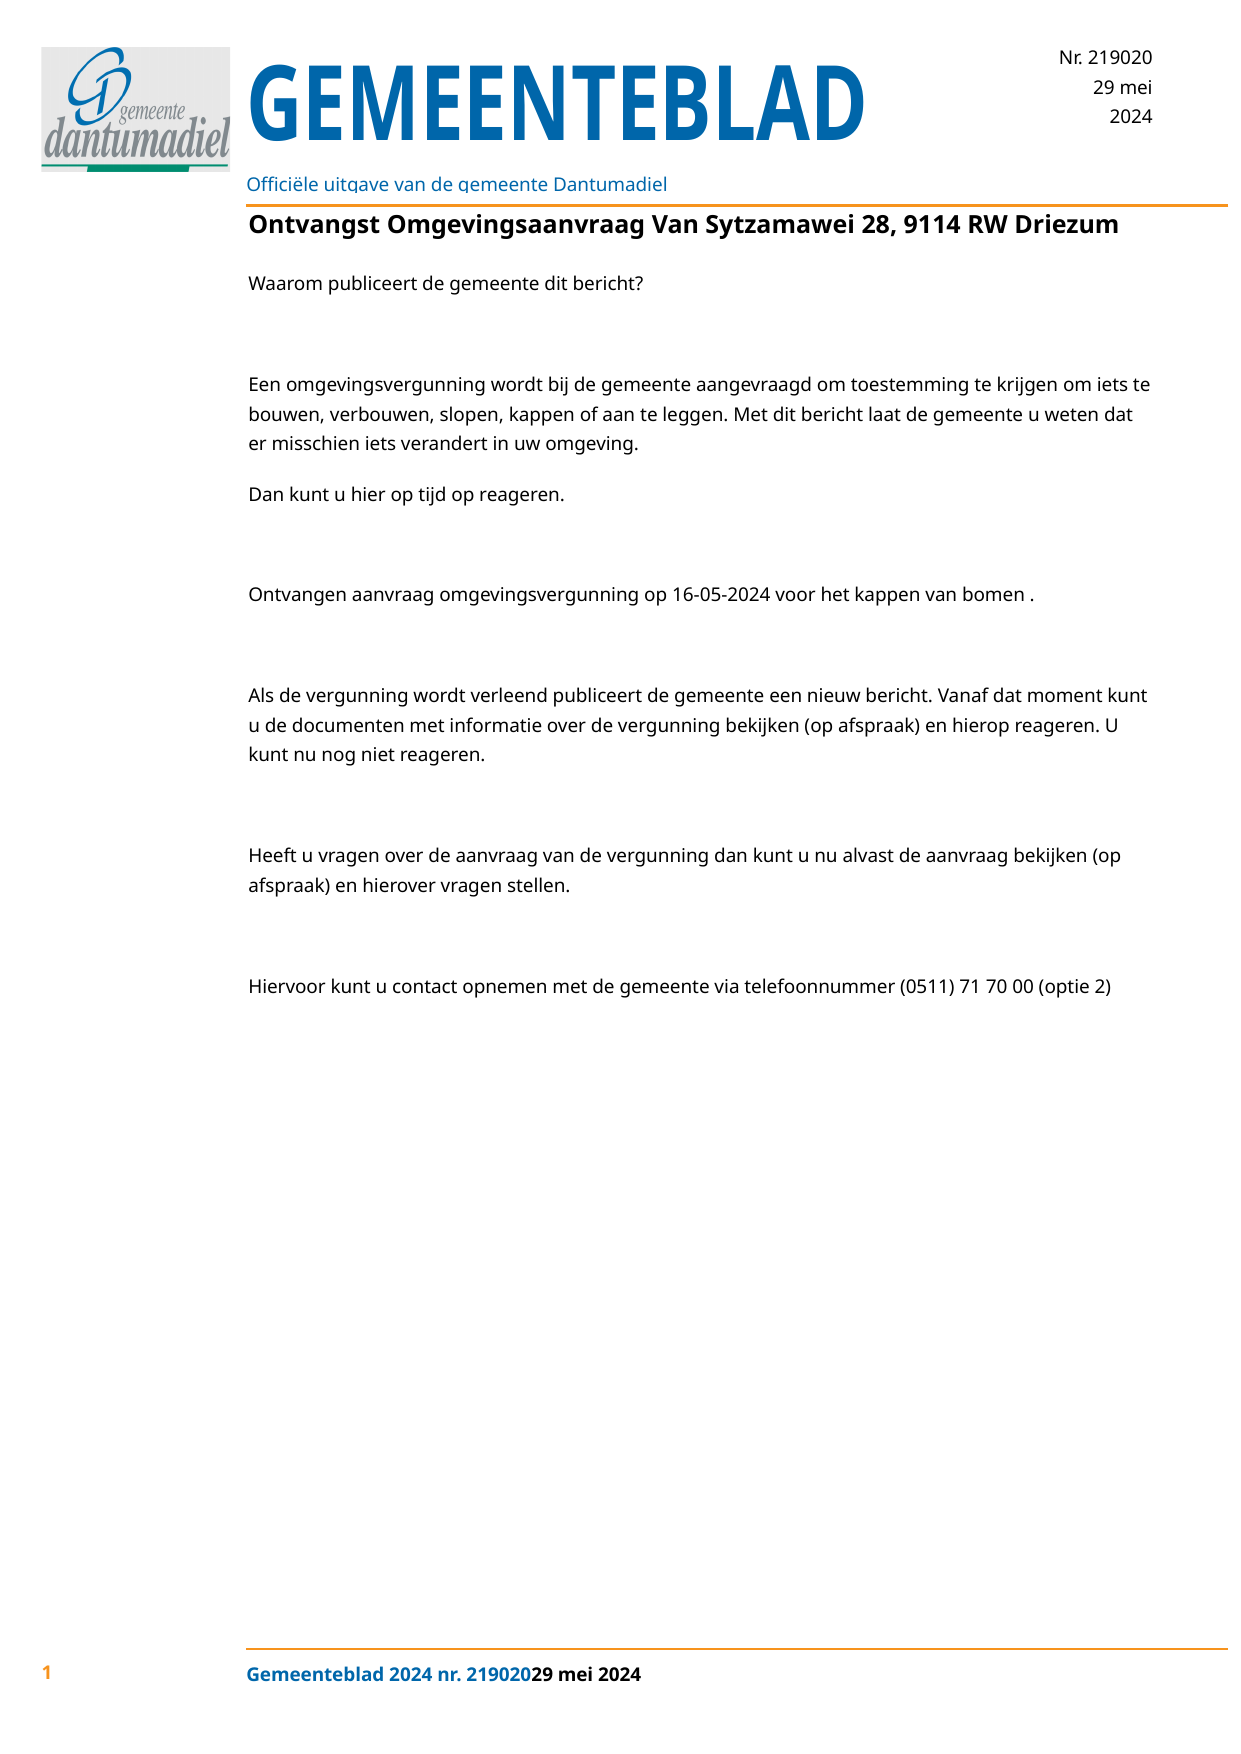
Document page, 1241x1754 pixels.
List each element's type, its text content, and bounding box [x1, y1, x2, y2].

text Heeft u vragen over de aanvraag van de vergunning dan kunt u nu alvast de aanvraag bekijken (op afspraak) en hierover vragen stellen. [248, 842, 1152, 898]
text Ontvangst Omgevingsaanvraag Van Sytzamawei 28, 9114 RW Driezum [248, 207, 1152, 241]
text Dan kunt u hier op tijd op reageren. [248, 481, 1152, 506]
text Waarom publiceert de gemeente dit bericht? [248, 270, 1152, 296]
text Als de vergunning wordt verleend publiceert de gemeente een nieuw bericht. Vanaf dat moment kunt u de documenten met informatie over de vergunning bekijken (op afspraak) en hierop reageren. U kunt nu nog niet reageren. [248, 682, 1152, 767]
text Een omgevingsvergunning wordt bij de gemeente aangevraagd om toestemming te krijgen om iets te bouwen, verbouwen, slopen, kappen of aan te leggen. Met dit bericht laat de gemeente u weten dat er misschien iets verandert in uw omgeving. [248, 371, 1152, 456]
picture [41, 47, 231, 172]
text Hiervoor kunt u contact opnemen met de gemeente via telefoonnummer (0511) 71 70 00 (optie 2) [248, 973, 1152, 998]
text Ontvangen aanvraag omgevingsvergunning op 16-05-2024 voor het kappen van bomen . [248, 582, 1152, 607]
